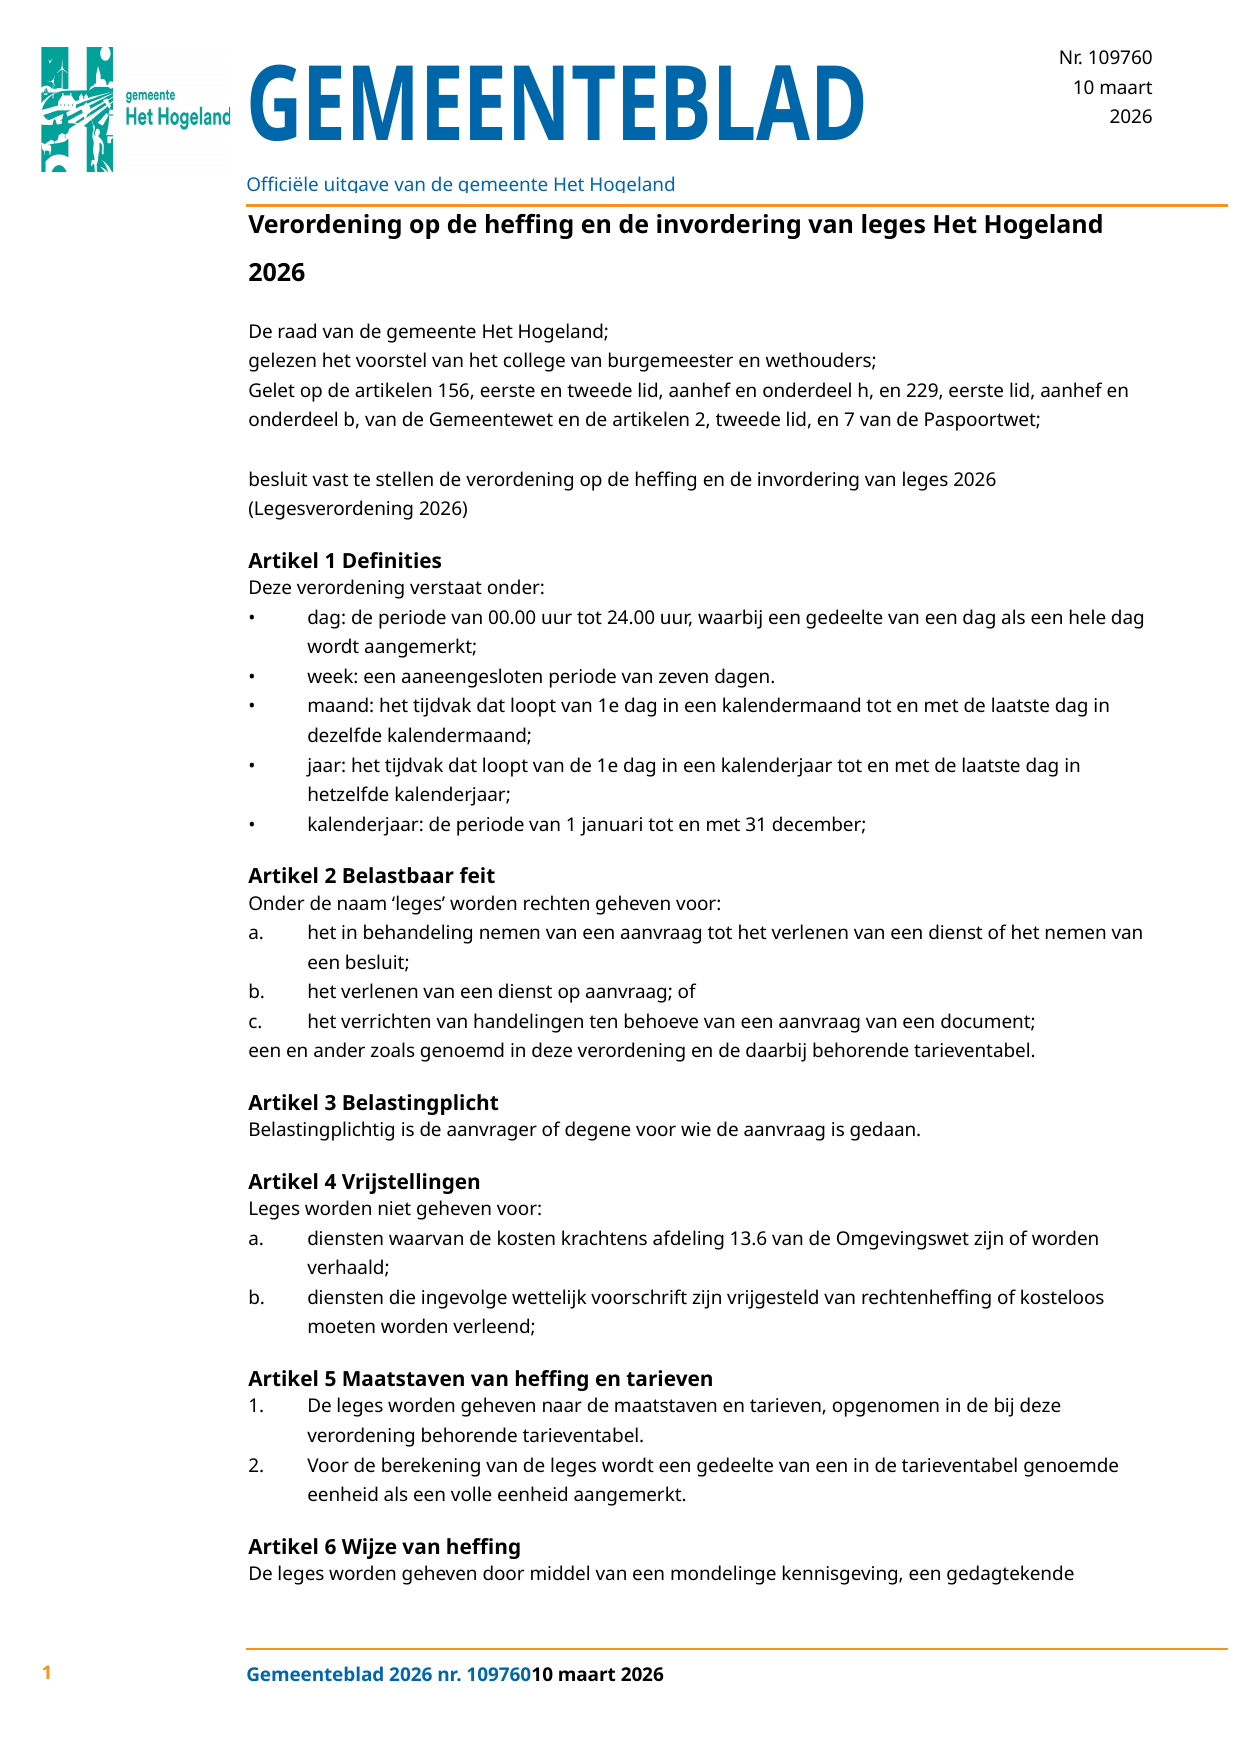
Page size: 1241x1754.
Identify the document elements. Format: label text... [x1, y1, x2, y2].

text Verordening op de heffing en de invordering van leges Het Hogeland 2026 [248, 207, 1152, 288]
text besluit vast te stellen de verordening op de heffing en de invordering van leges 2026 (Legesverordening 2026) [248, 466, 1152, 521]
list jaar: het tijdvak dat loopt van de 1e dag in een kalenderjaar tot en met de laatste dag in hetzelfde kalenderjaar; [248, 752, 1152, 807]
list week: een aaneengesloten periode van zeven dagen. [248, 663, 1152, 689]
text Gelet op de artikelen 156, eerste en tweede lid, aanhef en onderdeel h, en 229, eerste lid, aanhef en onderdeel b, van de Gemeentewet en de artikelen 2, tweede lid, en 7 van de Paspoortwet; [248, 377, 1152, 432]
list diensten die ingevolge wettelijk voorschrift zijn vrijgesteld van rechtenheffing of kosteloos moeten worden verleend; [248, 1284, 1152, 1339]
text Belastingplichtig is de aanvrager of degene voor wie de aanvraag is gedaan. [248, 1117, 1152, 1142]
text Artikel 3 Belastingplicht [248, 1088, 1152, 1117]
list De leges worden geheven naar de maatstaven en tarieven, opgenomen in de bij deze verordening behorende tarieventabel. [248, 1393, 1152, 1448]
list kalenderjaar: de periode van 1 januari tot en met 31 december; [248, 811, 1152, 837]
list het in behandeling nemen van een aanvraag tot het verlenen van een dienst of het nemen van een besluit; [248, 919, 1152, 975]
text Leges worden niet geheven voor: [248, 1195, 1152, 1221]
list Voor de berekening van de leges wordt een gedeelte van een in de tarieventabel genoemde eenheid als een volle eenheid aangemerkt. [248, 1452, 1152, 1507]
text Artikel 4 Vrijstellingen [248, 1167, 1152, 1195]
text Deze verordening verstaat onder: [248, 574, 1152, 600]
text Onder de naam ‘leges’ worden rechten geheven voor: [248, 890, 1152, 916]
text De leges worden geheven door middel van een mondelinge kennisgeving, een gedagtekende [248, 1560, 1152, 1586]
list het verrichten van handelingen ten behoeve van een aanvraag van een document; [248, 1008, 1152, 1034]
list diensten waarvan de kosten krachtens afdeling 13.6 van de Omgevingswet zijn of worden verhaald; [248, 1225, 1152, 1280]
text een en ander zoals genoemd in deze verordening en de daarbij behorende tarieventabel. [248, 1038, 1152, 1063]
list maand: het tijdvak dat loopt van 1e dag in een kalendermaand tot en met de laatste dag in dezelfde kalendermaand; [248, 693, 1152, 748]
text Artikel 6 Wijze van heffing [248, 1532, 1152, 1560]
list het verlenen van een dienst op aanvraag; of [248, 978, 1152, 1004]
text De raad van de gemeente Het Hogeland; [248, 318, 1152, 344]
text Artikel 5 Maatstaven van heffing en tarieven [248, 1364, 1152, 1393]
picture [41, 47, 231, 172]
text gelezen het voorstel van het college van burgemeester en wethouders; [248, 347, 1152, 373]
text Artikel 2 Belastbaar feit [248, 861, 1152, 890]
list dag: de periode van 00.00 uur tot 24.00 uur, waarbij een gedeelte van een dag als een hele dag wordt aangemerkt; [248, 604, 1152, 659]
text Artikel 1 Definities [248, 546, 1152, 574]
